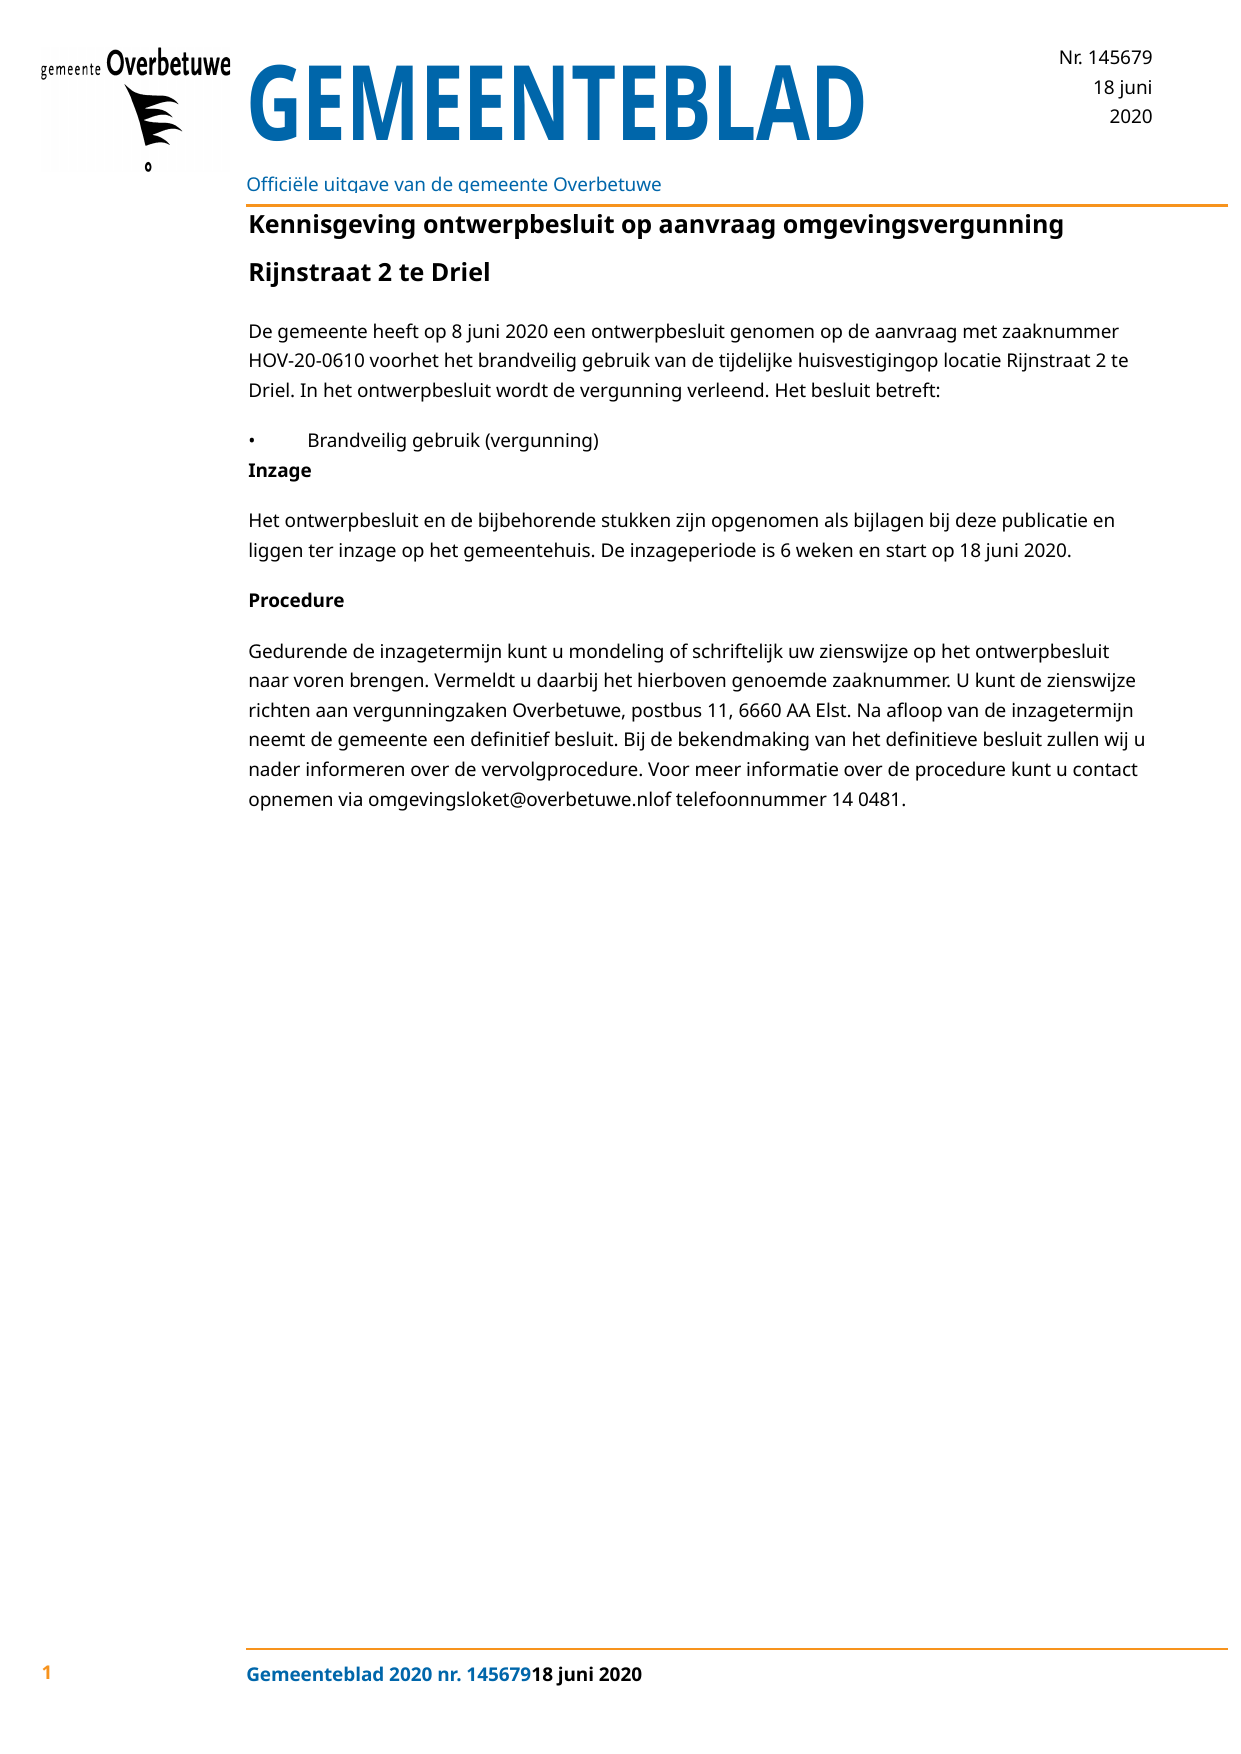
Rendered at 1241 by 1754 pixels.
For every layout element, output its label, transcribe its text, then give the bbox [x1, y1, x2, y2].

text Het ontwerpbesluit en de bijbehorende stukken zijn opgenomen als bijlagen bij deze publicatie en liggen ter inzage op het gemeentehuis. De inzageperiode is 6 weken en start op 18 juni 2020. [248, 507, 1152, 563]
text Kennisgeving ontwerpbesluit op aanvraag omgevingsvergunning Rijnstraat 2 te Driel [248, 207, 1152, 288]
text Inzage [248, 457, 1152, 483]
list Brandveilig gebruik (vergunning) [248, 427, 1152, 453]
picture [41, 47, 231, 172]
text De gemeente heeft op 8 juni 2020 een ontwerpbesluit genomen op de aanvraag met zaaknummer HOV-20-0610 voorhet het brandveilig gebruik van de tijdelijke huisvestigingop locatie Rijnstraat 2 te Driel. In het ontwerpbesluit wordt de vergunning verleend. Het besluit betreft: [248, 318, 1152, 403]
text Gedurende de inzagetermijn kunt u mondeling of schriftelijk uw zienswijze op het ontwerpbesluit naar voren brengen. Vermeldt u daarbij het hierboven genoemde zaaknummer. U kunt de zienswijze richten aan vergunningzaken Overbetuwe, postbus 11, 6660 AA Elst. Na afloop van de inzagetermijn neemt de gemeente een definitief besluit. Bij de bekendmaking van het definitieve besluit zullen wij u nader informeren over de vervolgprocedure. Voor meer informatie over de procedure kunt u contact opnemen via omgevingsloket@overbetuwe.nlof telefoonnummer 14 0481. [248, 638, 1152, 812]
text Procedure [248, 587, 1152, 613]
